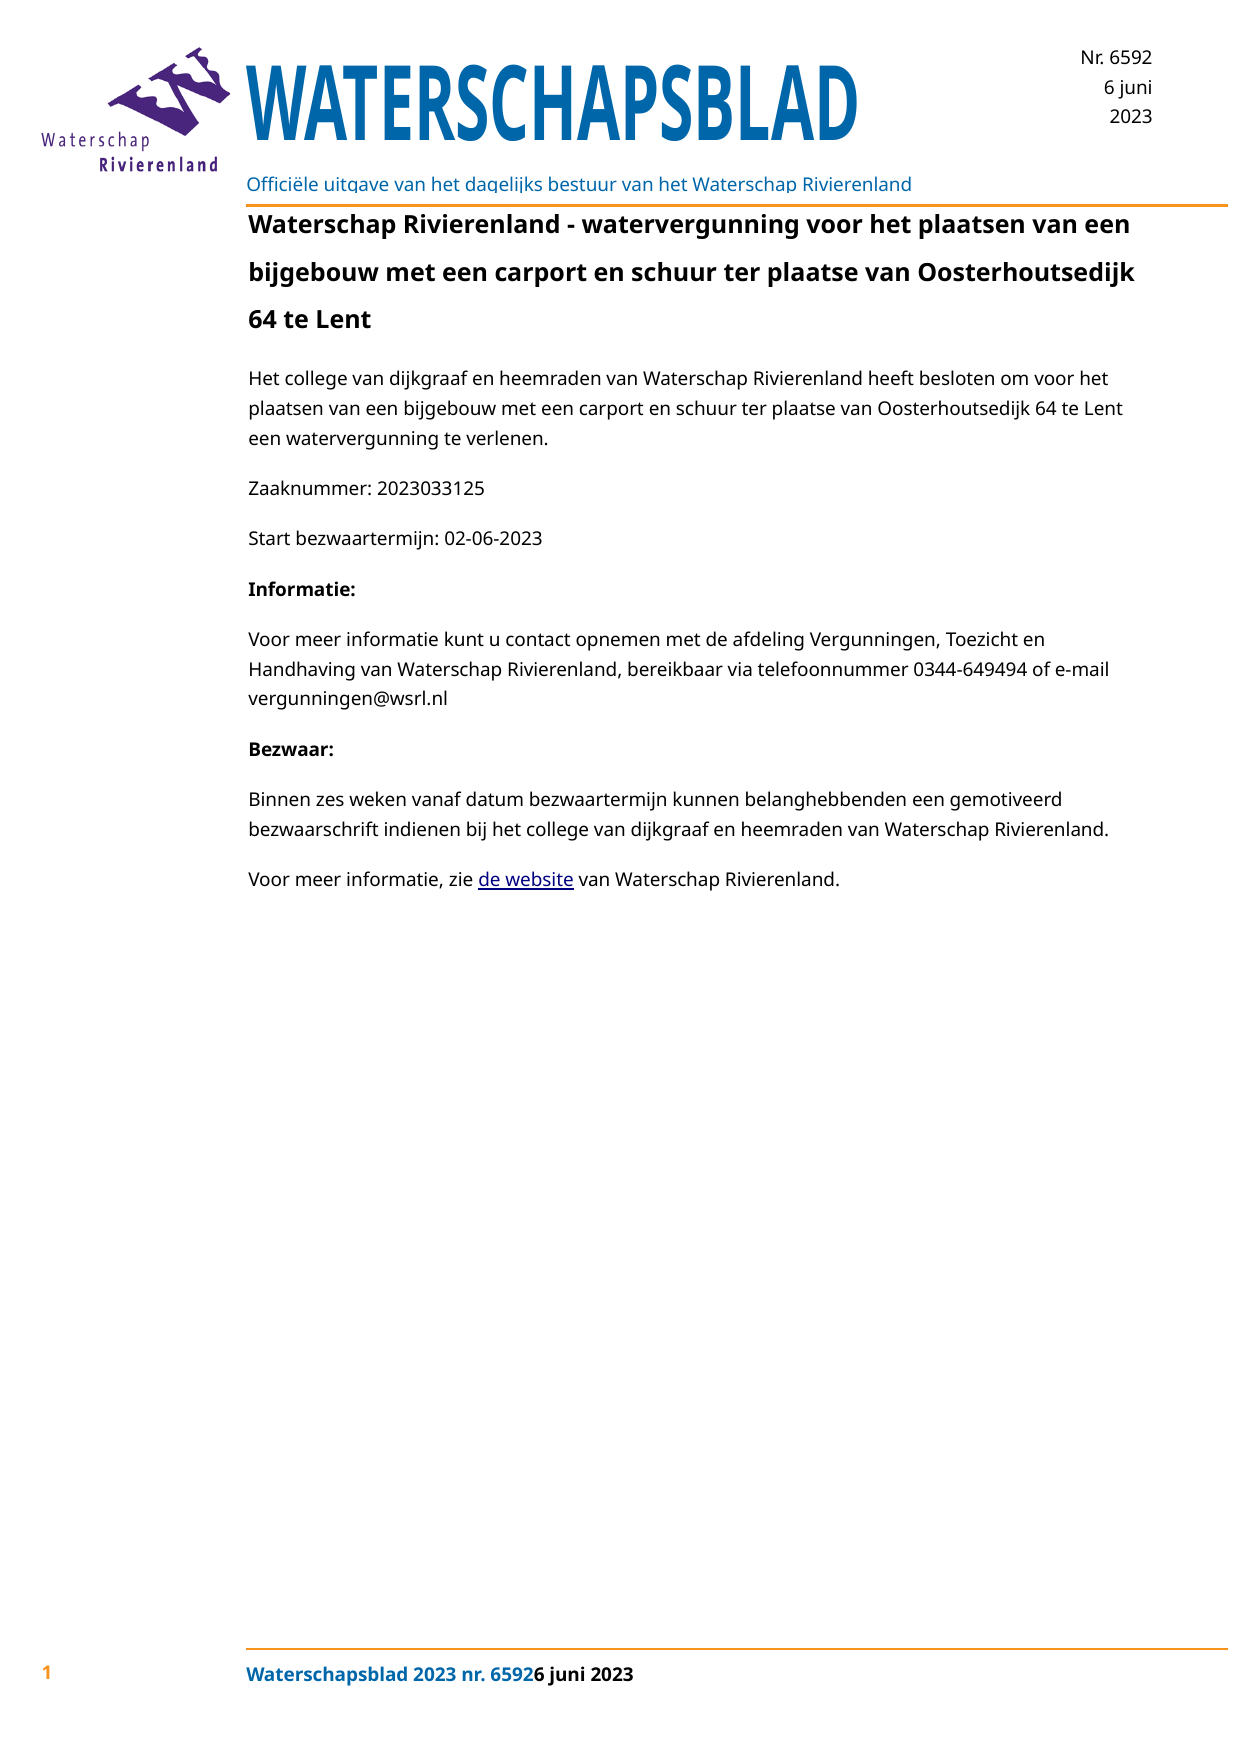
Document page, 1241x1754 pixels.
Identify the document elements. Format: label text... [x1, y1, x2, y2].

text Zaaknummer: 2023033125 [248, 475, 1152, 501]
text Waterschap Rivierenland - watervergunning voor het plaatsen van een bijgebouw met een carport en schuur ter plaatse van Oosterhoutsedijk 64 te Lent [248, 207, 1152, 336]
text Voor meer informatie kunt u contact opnemen met de afdeling Vergunningen, Toezicht en Handhaving van Waterschap Rivierenland, bereikbaar via telefoonnummer 0344-649494 of e-mail vergunningen@wsrl.nl [248, 626, 1152, 711]
text Bezwaar: [248, 736, 1152, 762]
picture [41, 47, 231, 172]
text Binnen zes weken vanaf datum bezwaartermijn kunnen belanghebbenden een gemotiveerd bezwaarschrift indienen bij het college van dijkgraaf en heemraden van Waterschap Rivierenland. [248, 786, 1152, 842]
text Informatie: [248, 576, 1152, 602]
text Het college van dijkgraaf en heemraden van Waterschap Rivierenland heeft besloten om voor het plaatsen van een bijgebouw met een carport en schuur ter plaatse van Oosterhoutsedijk 64 te Lent een watervergunning te verlenen. [248, 366, 1152, 450]
text Start bezwaartermijn: 02-06-2023 [248, 526, 1152, 551]
text Voor meer informatie, zie de website van Waterschap Rivierenland. [248, 866, 1152, 892]
